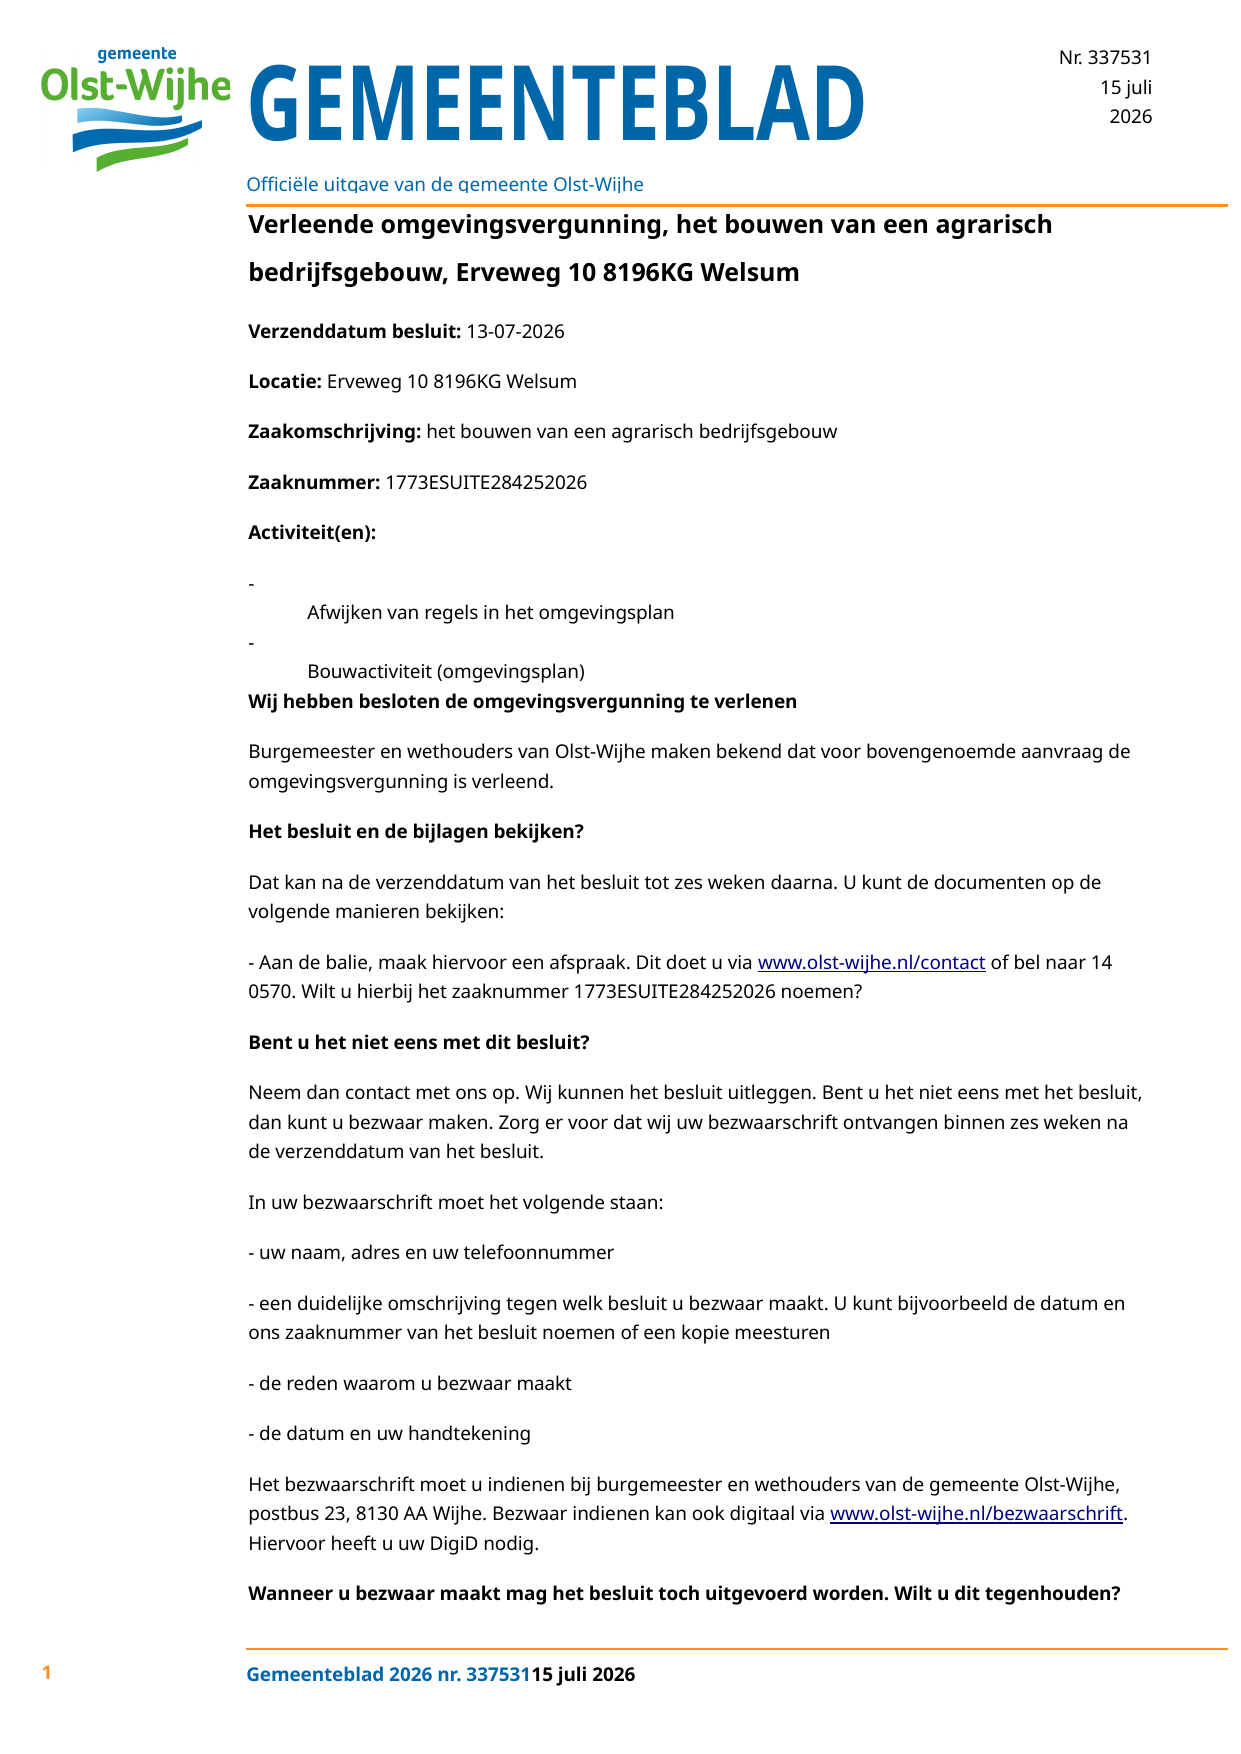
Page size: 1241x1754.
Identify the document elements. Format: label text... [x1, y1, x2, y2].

text - een duidelijke omschrijving tegen welk besluit u bezwaar maakt. U kunt bijvoorbeeld de datum en ons zaaknummer van het besluit noemen of een kopie meesturen [248, 1290, 1152, 1345]
text - de datum en uw handtekening [248, 1420, 1152, 1446]
text Dat kan na de verzenddatum van het besluit tot zes weken daarna. U kunt de documenten op de volgende manieren bekijken: [248, 869, 1152, 924]
text Locatie: Erveweg 10 8196KG Welsum [248, 368, 1152, 394]
text Bent u het niet eens met dit besluit? [248, 1029, 1152, 1055]
text Verleende omgevingsvergunning, het bouwen van een agrarisch bedrijfsgebouw, Erveweg 10 8196KG Welsum [248, 207, 1152, 288]
text Burgemeester en wethouders van Olst-Wijhe maken bekend dat voor bovengenoemde aanvraag de omgevingsvergunning is verleend. [248, 739, 1152, 794]
text Wanneer u bezwaar maakt mag het besluit toch uitgevoerd worden. Wilt u dit tegenhouden? [248, 1580, 1152, 1606]
text In uw bezwaarschrift moet het volgende staan: [248, 1189, 1152, 1215]
text Neem dan contact met ons op. Wij kunnen het besluit uitleggen. Bent u het niet eens met het besluit, dan kunt u bezwaar maken. Zorg er voor dat wij uw bezwaarschrift ontvangen binnen zes weken na de verzenddatum van het besluit. [248, 1079, 1152, 1164]
text Het bezwaarschrift moet u indienen bij burgemeester en wethouders van de gemeente Olst-Wijhe, postbus 23, 8130 AA Wijhe. Bezwaar indienen kan ook digitaal via www.olst-wijhe.nl/bezwaarschrift. Hiervoor heeft u uw DigiD nodig. [248, 1471, 1152, 1556]
text - de reden waarom u bezwaar maakt [248, 1370, 1152, 1396]
text Zaaknummer: 1773ESUITE284252026 [248, 469, 1152, 495]
picture [41, 47, 231, 172]
text - Aan de balie, maak hiervoor een afspraak. Dit doet u via www.olst-wijhe.nl/contact of bel naar 14 0570. Wilt u hierbij het zaaknummer 1773ESUITE284252026 noemen? [248, 949, 1152, 1004]
text Activiteit(en): [248, 519, 1152, 545]
text Het besluit en de bijlagen bekijken? [248, 819, 1152, 844]
text - uw naam, adres en uw telefoonnummer [248, 1239, 1152, 1265]
list Afwijken van regels in het omgevingsplan [248, 599, 1152, 625]
list Bouwactiviteit (omgevingsplan) [248, 659, 1152, 684]
text Zaakomschrijving: het bouwen van een agrarisch bedrijfsgebouw [248, 419, 1152, 444]
text Wij hebben besloten de omgevingsvergunning te verlenen [248, 688, 1152, 714]
text Verzenddatum besluit: 13-07-2026 [248, 318, 1152, 344]
